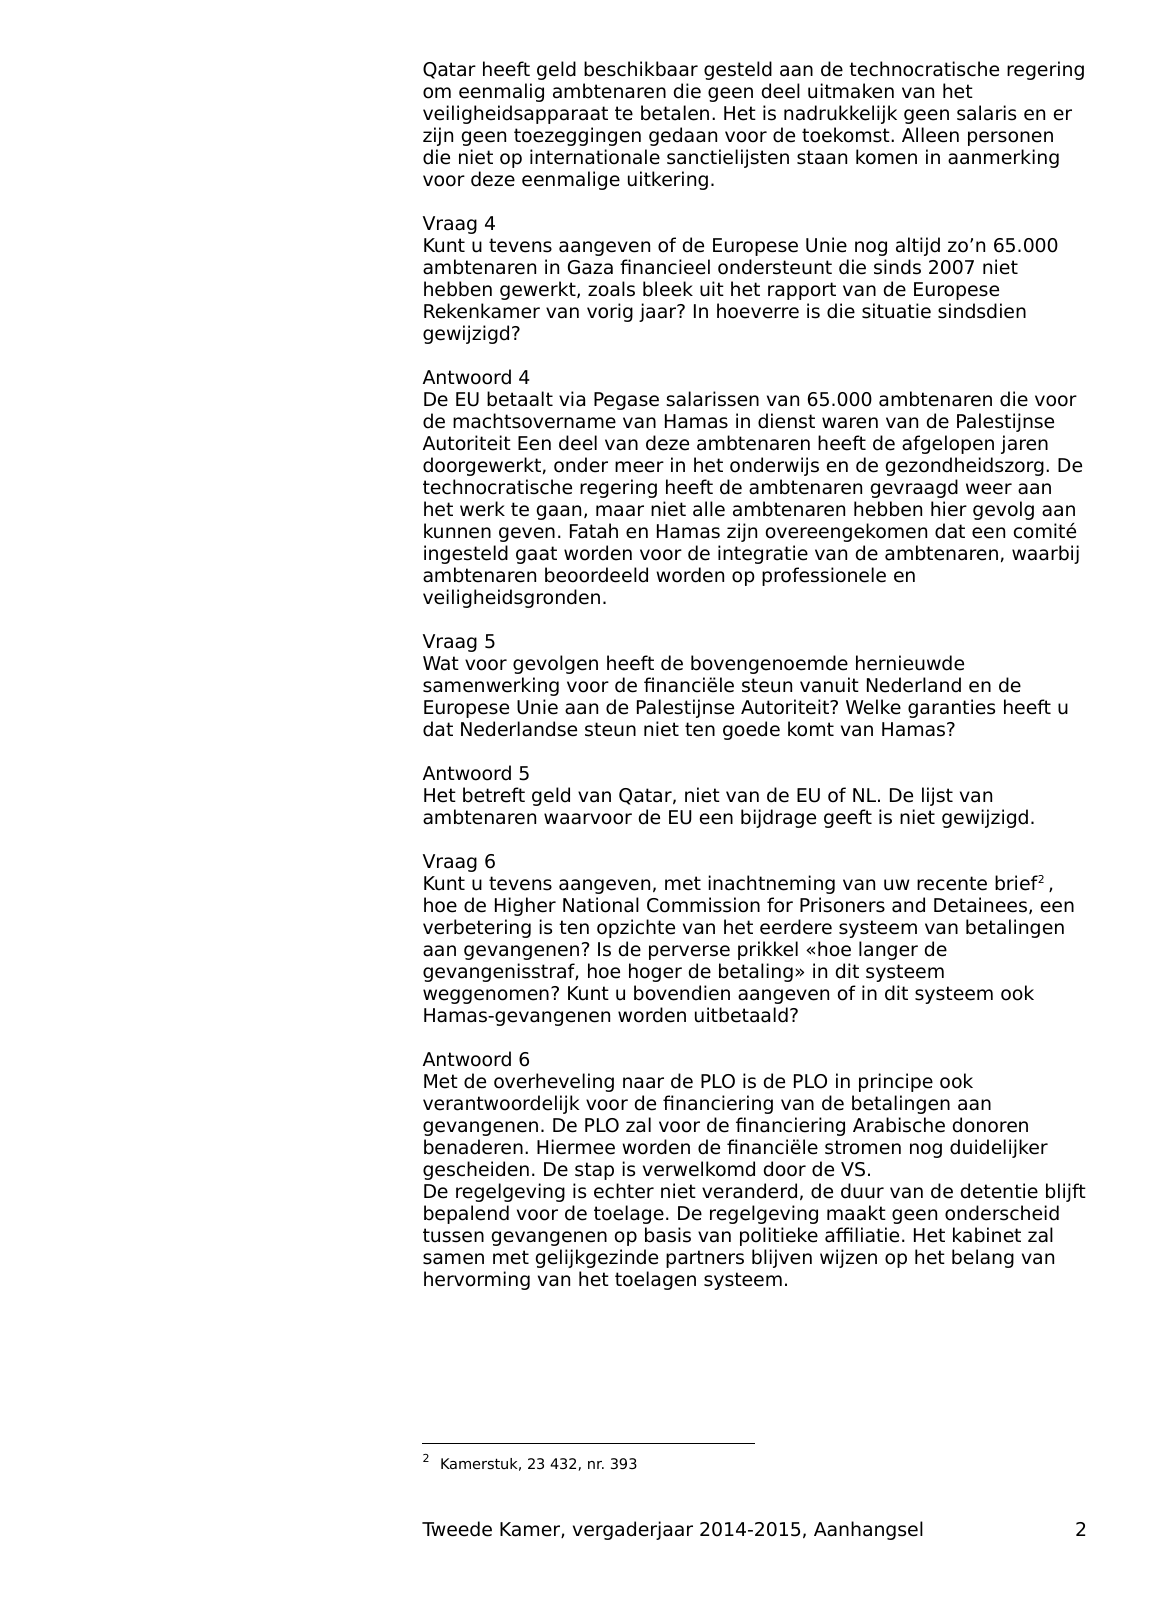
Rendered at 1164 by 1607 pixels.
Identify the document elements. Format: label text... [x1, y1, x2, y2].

text Kunt u tevens aangeven, met inachtneming van uw recente brief, hoe de Higher National Commission for Prisoners and Detainees, een verbetering is ten opzichte van het eerdere systeem van betalingen aan gevangenen? Is de perverse prikkel «hoe langer de gevangenisstraf, hoe hoger de betaling» in dit systeem weggenomen? Kunt u bovendien aangeven of in dit systeem ook Hamas-gevangenen worden uitbetaald? [422, 873, 1087, 1027]
text Wat voor gevolgen heeft de bovengenoemde hernieuwde samenwerking voor de financiële steun vanuit Nederland en de Europese Unie aan de Palestijnse Autoriteit? Welke garanties heeft u dat Nederlandse steun niet ten goede komt van Hamas? [422, 653, 1087, 741]
text Kunt u tevens aangeven of de Europese Unie nog altijd zo’n 65.000 ambtenaren in Gaza financieel ondersteunt die sinds 2007 niet hebben gewerkt, zoals bleek uit het rapport van de Europese Rekenkamer van vorig jaar? In hoeverre is die situatie sindsdien gewijzigd? [422, 235, 1087, 345]
text Vraag 6 [422, 851, 1087, 873]
text Vraag 5 [422, 631, 1087, 653]
text Vraag 4 [422, 213, 1087, 235]
text De regelgeving is echter niet veranderd, de duur van de detentie blijft bepalend voor de toelage. De regelgeving maakt geen onderscheid tussen gevangenen op basis van politieke affiliatie. Het kabinet zal samen met gelijkgezinde partners blijven wijzen op het belang van hervorming van het toelagen systeem. [422, 1181, 1087, 1291]
text Antwoord 5 [422, 763, 1087, 785]
text Qatar heeft geld beschikbaar gesteld aan de technocratische regering om eenmalig ambtenaren die geen deel uitmaken van het veiligheidsapparaat te betalen. Het is nadrukkelijk geen salaris en er zijn geen toezeggingen gedaan voor de toekomst. Alleen personen die niet op internationale sanctielijsten staan komen in aanmerking voor deze eenmalige uitkering. [422, 59, 1087, 191]
text Het betreft geld van Qatar, niet van de EU of NL. De lijst van ambtenaren waarvoor de EU een bijdrage geeft is niet gewijzigd. [422, 785, 1087, 829]
text Antwoord 6 [422, 1049, 1087, 1071]
text Antwoord 4 [422, 367, 1087, 389]
text Kamerstuk, 23 432, nr. 393 [422, 1452, 1087, 1474]
text De EU betaalt via Pegase salarissen van 65.000 ambtenaren die voor de machtsovername van Hamas in dienst waren van de Palestijnse Autoriteit Een deel van deze ambtenaren heeft de afgelopen jaren doorgewerkt, onder meer in het onderwijs en de gezondheidszorg. De technocratische regering heeft de ambtenaren gevraagd weer aan het werk te gaan, maar niet alle ambtenaren hebben hier gevolg aan kunnen geven. Fatah en Hamas zijn overeengekomen dat een comité ingesteld gaat worden voor de integratie van de ambtenaren, waarbij ambtenaren beoordeeld worden op professionele en veiligheidsgronden. [422, 389, 1087, 609]
text Met de overheveling naar de PLO is de PLO in principe ook verantwoordelijk voor de financiering van de betalingen aan gevangenen. De PLO zal voor de financiering Arabische donoren benaderen. Hiermee worden de financiële stromen nog duidelijker gescheiden. De stap is verwelkomd door de VS. [422, 1071, 1087, 1181]
